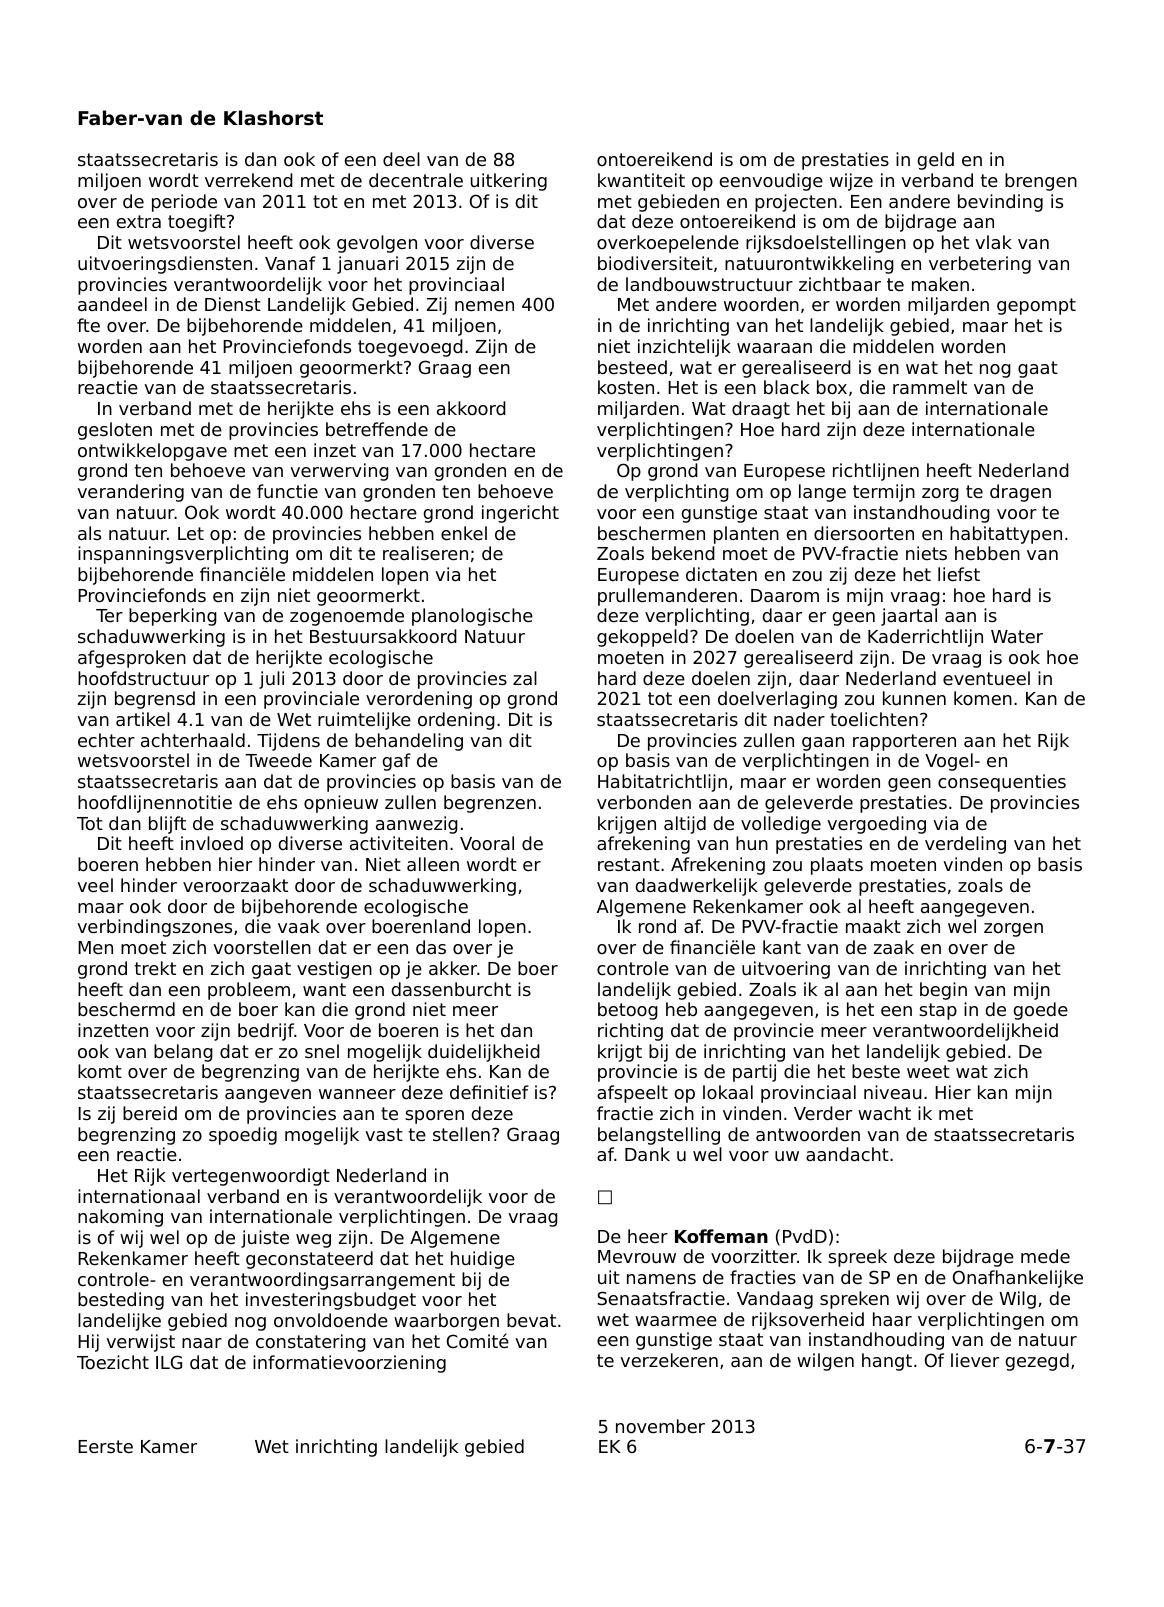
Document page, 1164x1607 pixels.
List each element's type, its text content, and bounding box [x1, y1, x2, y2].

text Dit heeft invloed op diverse activiteiten. Vooral de boeren hebben hier hinder van. Niet alleen wordt er veel hinder veroorzaakt door de schaduwwerking, maar ook door de bijbehorende ecologische verbindingszones, die vaak over boerenland lopen. Men moet zich voorstellen dat er een das over je grond trekt en zich gaat vestigen op je akker. De boer heeft dan een probleem, want een dassenburcht is beschermd en de boer kan die grond niet meer inzetten voor zijn bedrijf. Voor de boeren is het dan ook van belang dat er zo snel mogelijk duidelijkheid komt over de begrenzing van de herijkte ehs. Kan de staatssecretaris aangeven wanneer deze definitief is? Is zij bereid om de provincies aan te sporen deze begrenzing zo spoedig mogelijk vast te stellen? Graag een reactie. [77, 834, 567, 1166]
text Dit wetsvoorstel heeft ook gevolgen voor diverse uitvoeringsdiensten. Vanaf 1 januari 2015 zijn de provincies verantwoordelijk voor het provinciaal aandeel in de Dienst Landelijk Gebied. Zij nemen 400 fte over. De bijbehorende middelen, 41 miljoen, worden aan het Provinciefonds toegevoegd. Zijn de bijbehorende 41 miljoen geoormerkt? Graag een reactie van de staatssecretaris. [77, 233, 567, 399]
text Met andere woorden, er worden miljarden gepompt in de inrichting van het landelijk gebied, maar het is niet inzichtelijk waaraan die middelen worden besteed, wat er gerealiseerd is en wat het nog gaat kosten. Het is een black box, die rammelt van de miljarden. Wat draagt het bij aan de internationale verplichtingen? Hoe hard zijn deze internationale verplichtingen? [596, 295, 1087, 461]
text Het Rijk vertegenwoordigt Nederland in internationaal verband en is verantwoordelijk voor de nakoming van internationale verplichtingen. De vraag is of wij wel op de juiste weg zijn. De Algemene Rekenkamer heeft geconstateerd dat het huidige controle- en verantwoordingsarrangement bij de besteding van het investeringsbudget voor het landelijke gebied nog onvoldoende waarborgen bevat. Hij verwijst naar de constatering van het Comité van Toezicht ILG dat de informatievoorziening [77, 1166, 567, 1373]
text De heer Koffeman (PvdD): [596, 1227, 1087, 1247]
text ontoereikend is om de prestaties in geld en in kwantiteit op eenvoudige wijze in verband te brengen met gebieden en projecten. Een andere bevinding is dat deze ontoereikend is om de bijdrage aan overkoepelende rijksdoelstellingen op het vlak van biodiversiteit, natuurontwikkeling en verbetering van de landbouwstructuur zichtbaar te maken. [596, 150, 1087, 295]
text staatssecretaris is dan ook of een deel van de 88 miljoen wordt verrekend met de decentrale uitkering over de periode van 2011 tot en met 2013. Of is dit een extra toegift? [77, 150, 567, 233]
text De provincies zullen gaan rapporteren aan het Rijk op basis van de verplichtingen in de Vogel- en Habitatrichtlijn, maar er worden geen consequenties verbonden aan de geleverde prestaties. De provincies krijgen altijd de volledige vergoeding via de afrekening van hun prestaties en de verdeling van het restant. Afrekening zou plaats moeten vinden op basis van daadwerkelijk geleverde prestaties, zoals de Algemene Rekenkamer ook al heeft aangegeven. [596, 731, 1087, 917]
text Mevrouw de voorzitter. Ik spreek deze bijdrage mede uit namens de fracties van de SP en de Onafhankelijke Senaatsfractie. Vandaag spreken wij over de Wilg, de wet waarmee de rijksoverheid haar verplichtingen om een gunstige staat van instandhouding van de natuur te verzekeren, aan de wilgen hangt. Of liever gezegd, [596, 1247, 1087, 1372]
text Op grond van Europese richtlijnen heeft Nederland de verplichting om op lange termijn zorg te dragen voor een gunstige staat van instandhouding voor te beschermen planten en diersoorten en habitattypen. Zoals bekend moet de PVV-fractie niets hebben van Europese dictaten en zou zij deze het liefst prullemanderen. Daarom is mijn vraag: hoe hard is deze verplichting, daar er geen jaartal aan is gekoppeld? De doelen van de Kaderrichtlijn Water moeten in 2027 gerealiseerd zijn. De vraag is ook hoe hard deze doelen zijn, daar Nederland eventueel in 2021 tot een doelverlaging zou kunnen komen. Kan de staatssecretaris dit nader toelichten? [596, 461, 1087, 731]
text Ter beperking van de zogenoemde planologische schaduwwerking is in het Bestuursakkoord Natuur afgesproken dat de herijkte ecologische hoofdstructuur op 1 juli 2013 door de provincies zal zijn begrensd in een provinciale verordening op grond van artikel 4.1 van de Wet ruimtelijke ordening. Dit is echter achterhaald. Tijdens de behandeling van dit wetsvoorstel in de Tweede Kamer gaf de staatssecretaris aan dat de provincies op basis van de hoofdlijnennotitie de ehs opnieuw zullen begrenzen. Tot dan blijft de schaduwwerking aanwezig. [77, 606, 567, 834]
text Ik rond af. De PVV-fractie maakt zich wel zorgen over de financiële kant van de zaak en over de controle van de uitvoering van de inrichting van het landelijk gebied. Zoals ik al aan het begin van mijn betoog heb aangegeven, is het een stap in de goede richting dat de provincie meer verantwoordelijkheid krijgt bij de inrichting van het landelijk gebied. De provincie is de partij die het beste weet wat zich afspeelt op lokaal provinciaal niveau. Hier kan mijn fractie zich in vinden. Verder wacht ik met belangstelling de antwoorden van de staatssecretaris af. Dank u wel voor uw aandacht. [596, 917, 1087, 1166]
text □ [596, 1186, 1087, 1207]
text In verband met de herijkte ehs is een akkoord gesloten met de provincies betreffende de ontwikkelopgave met een inzet van 17.000 hectare grond ten behoeve van verwerving van gronden en de verandering van de functie van gronden ten behoeve van natuur. Ook wordt 40.000 hectare grond ingericht als natuur. Let op: de provincies hebben enkel de inspanningsverplichting om dit te realiseren; de bijbehorende financiële middelen lopen via het Provinciefonds en zijn niet geoormerkt. [77, 399, 567, 606]
